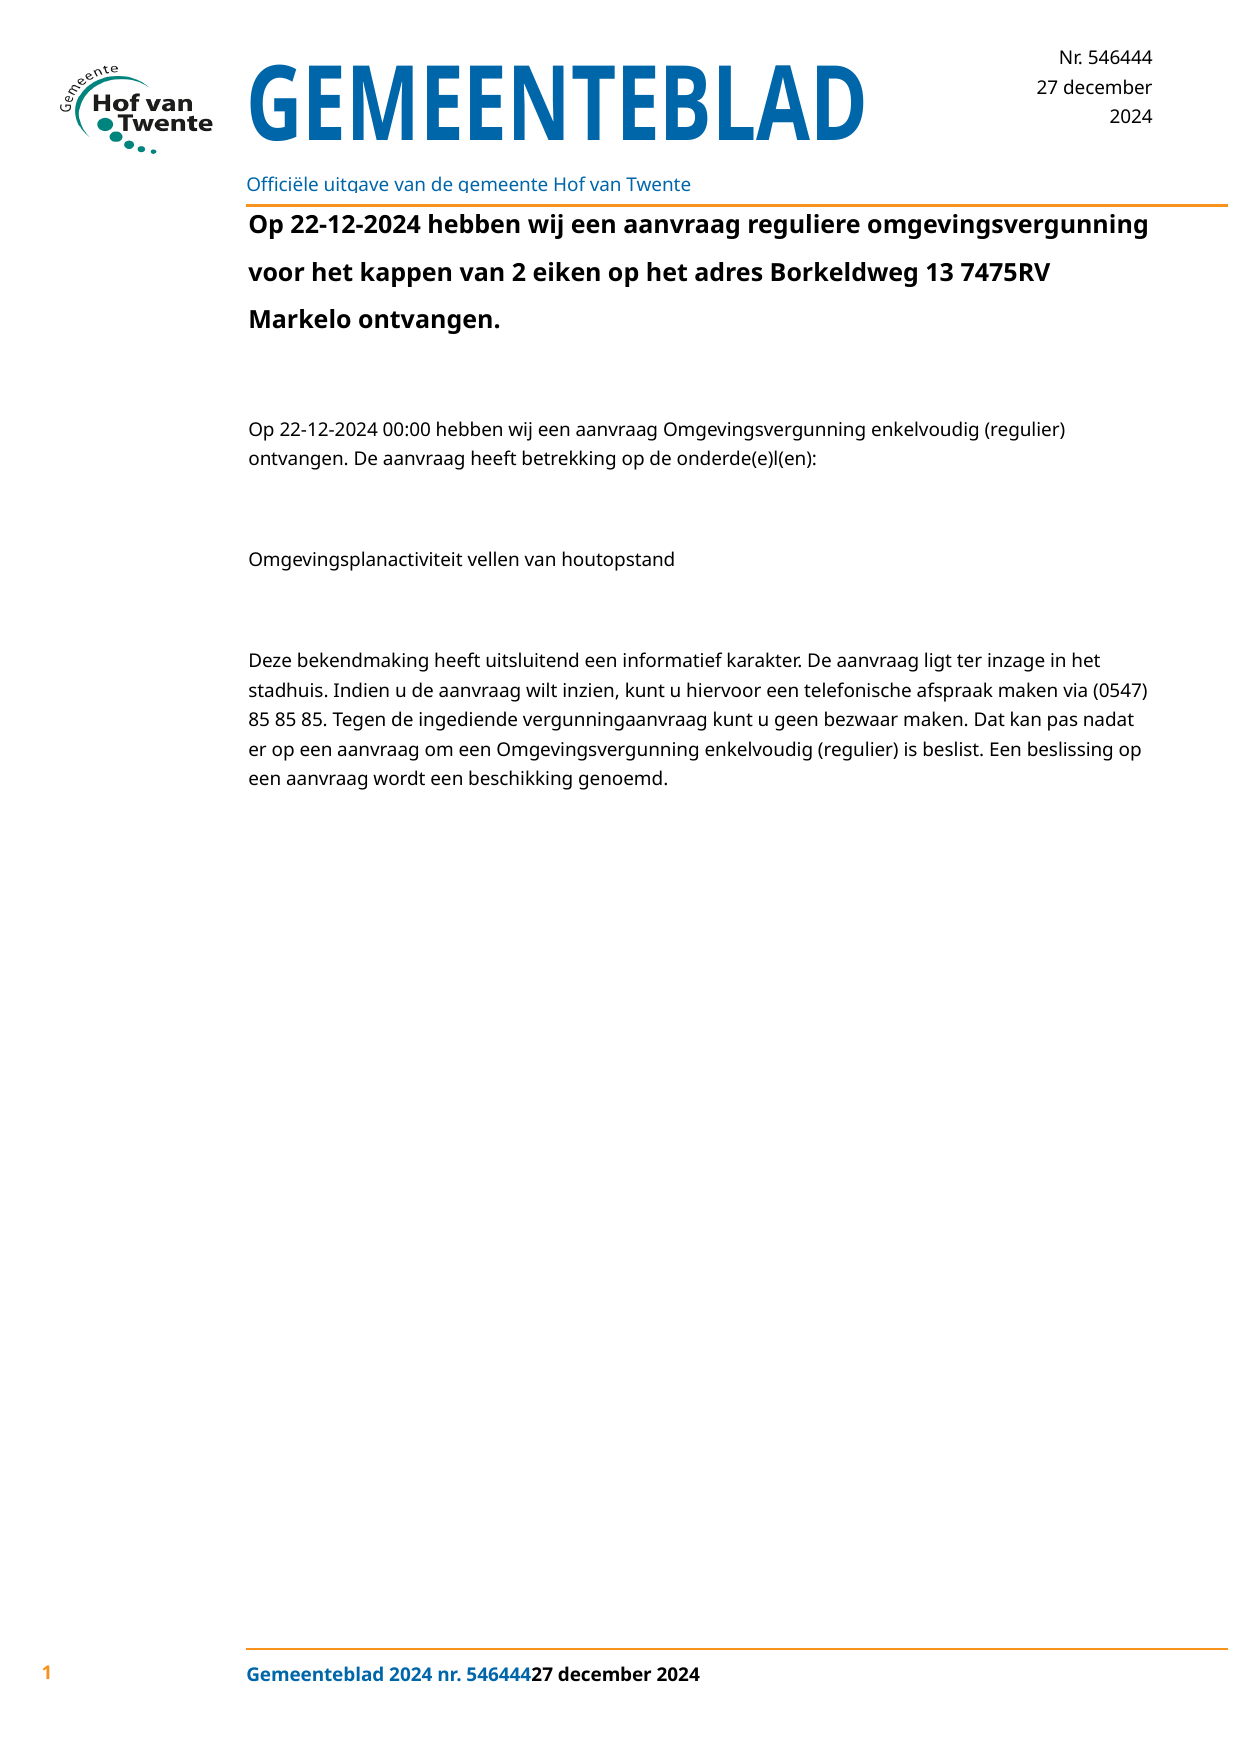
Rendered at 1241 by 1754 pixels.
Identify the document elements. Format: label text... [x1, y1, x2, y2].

text Omgevingsplanactiviteit vellen van houtopstand [248, 546, 1152, 572]
text Op 22-12-2024 hebben wij een aanvraag reguliere omgevingsvergunning voor het kappen van 2 eiken op het adres Borkeldweg 13 7475RV Markelo ontvangen. [248, 207, 1152, 336]
text Op 22-12-2024 00:00 hebben wij een aanvraag Omgevingsvergunning enkelvoudig (regulier) ontvangen. De aanvraag heeft betrekking op de onderde(e)l(en): [248, 416, 1152, 471]
text Deze bekendmaking heeft uitsluitend een informatief karakter. De aanvraag ligt ter inzage in het stadhuis. Indien u de aanvraag wilt inzien, kunt u hiervoor een telefonische afspraak maken via (0547) 85 85 85. Tegen de ingediende vergunningaanvraag kunt u geen bezwaar maken. Dat kan pas nadat er op een aanvraag om een Omgevingsvergunning enkelvoudig (regulier) is beslist. Een beslissing op een aanvraag wordt een beschikking genoemd. [248, 647, 1152, 791]
picture [41, 47, 231, 172]
